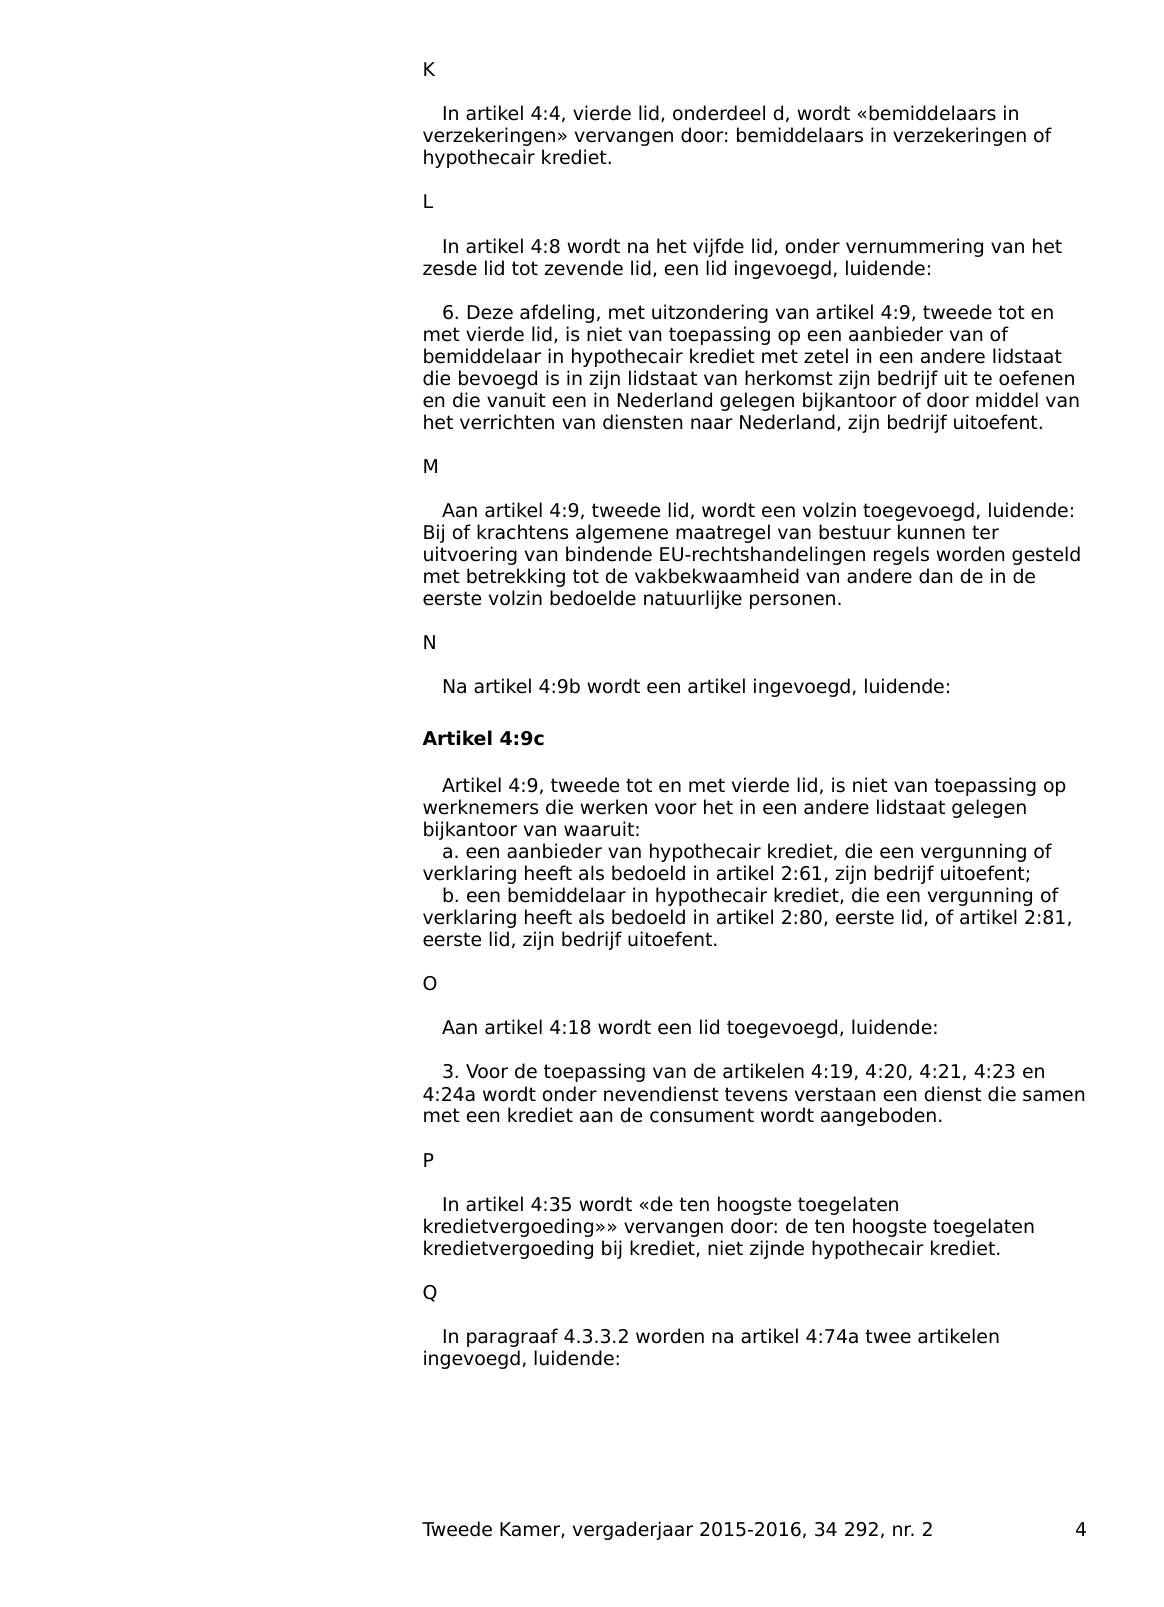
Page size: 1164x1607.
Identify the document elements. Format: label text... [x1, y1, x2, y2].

text a. een aanbieder van hypothecair krediet, die een vergunning of verklaring heeft als bedoeld in artikel 2:61, zijn bedrijf uitoefent; [422, 841, 1087, 885]
text Artikel 4:9, tweede tot en met vierde lid, is niet van toepassing op werknemers die werken voor het in een andere lidstaat gelegen bijkantoor van waaruit: [422, 775, 1087, 841]
text P [422, 1149, 1087, 1172]
text Q [422, 1282, 1087, 1304]
text In artikel 4:35 wordt «de ten hoogste toegelaten kredietvergoeding»» vervangen door: de ten hoogste toegelaten kredietvergoeding bij krediet, niet zijnde hypothecair krediet. [422, 1194, 1087, 1260]
text K [422, 59, 1087, 81]
text In artikel 4:4, vierde lid, onderdeel d, wordt «bemiddelaars in verzekeringen» vervangen door: bemiddelaars in verzekeringen of hypothecair krediet. [422, 103, 1087, 169]
text Aan artikel 4:18 wordt een lid toegevoegd, luidende: [422, 1017, 1087, 1039]
text O [422, 973, 1087, 995]
text L [422, 191, 1087, 213]
text In artikel 4:8 wordt na het vijfde lid, onder vernummering van het zesde lid tot zevende lid, een lid ingevoegd, luidende: [422, 236, 1087, 279]
text b. een bemiddelaar in hypothecair krediet, die een vergunning of verklaring heeft als bedoeld in artikel 2:80, eerste lid, of artikel 2:81, eerste lid, zijn bedrijf uitoefent. [422, 885, 1087, 951]
text M [422, 456, 1087, 478]
text N [422, 632, 1087, 654]
subtitle Artikel 4:9c [422, 728, 1087, 750]
text Na artikel 4:9b wordt een artikel ingevoegd, luidende: [422, 676, 1087, 698]
text 3. Voor de toepassing van de artikelen 4:19, 4:20, 4:21, 4:23 en 4:24a wordt onder nevendienst tevens verstaan een dienst die samen met een krediet aan de consument wordt aangeboden. [422, 1061, 1087, 1127]
text Aan artikel 4:9, tweede lid, wordt een volzin toegevoegd, luidende: Bij of krachtens algemene maatregel van bestuur kunnen ter uitvoering van bindende EU-rechtshandelingen regels worden gesteld met betrekking tot de vakbekwaamheid van andere dan de in de eerste volzin bedoelde natuurlijke personen. [422, 500, 1087, 610]
text 6. Deze afdeling, met uitzondering van artikel 4:9, tweede tot en met vierde lid, is niet van toepassing op een aanbieder van of bemiddelaar in hypothecair krediet met zetel in een andere lidstaat die bevoegd is in zijn lidstaat van herkomst zijn bedrijf uit te oefenen en die vanuit een in Nederland gelegen bijkantoor of door middel van het verrichten van diensten naar Nederland, zijn bedrijf uitoefent. [422, 302, 1087, 433]
text In paragraaf 4.3.3.2 worden na artikel 4:74a twee artikelen ingevoegd, luidende: [422, 1326, 1087, 1370]
